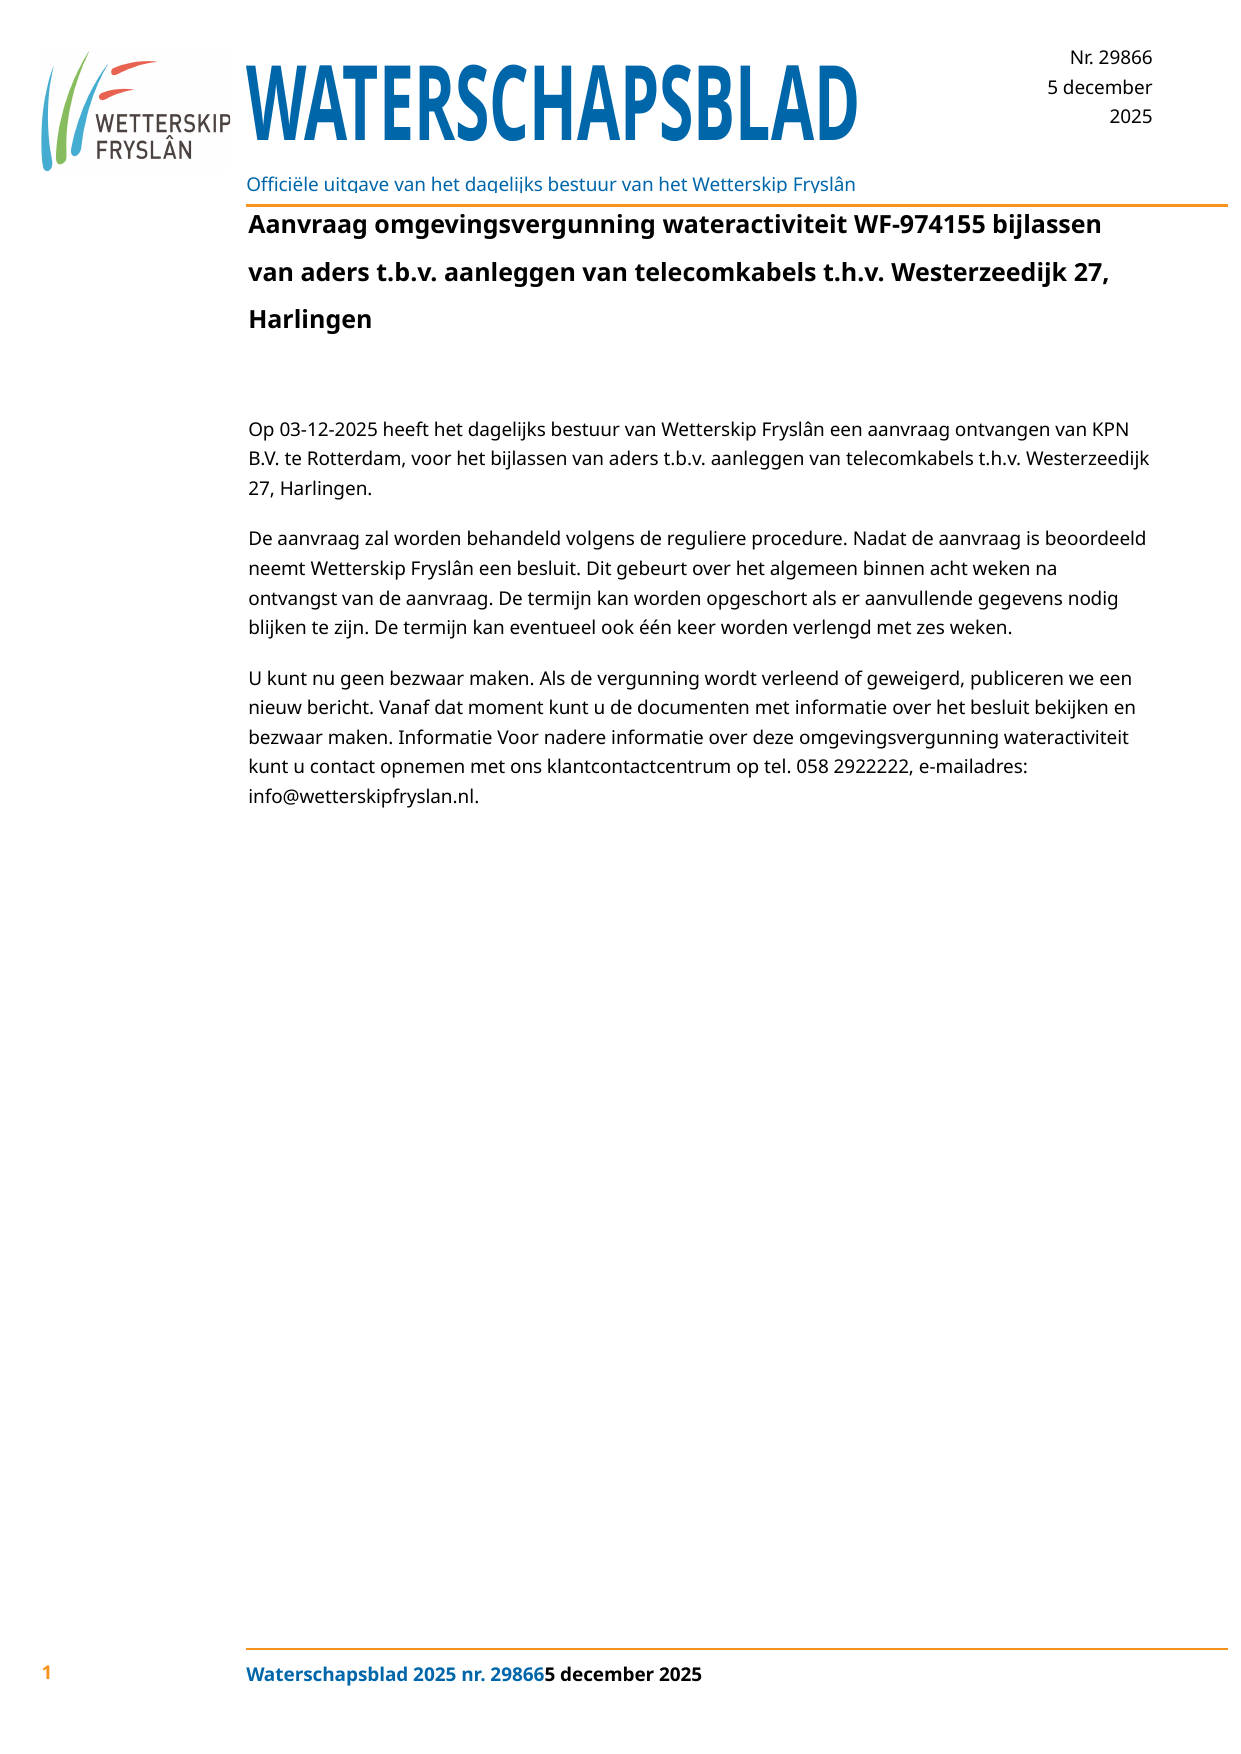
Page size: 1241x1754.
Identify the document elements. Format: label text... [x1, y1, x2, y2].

text Op 03-12-2025 heeft het dagelijks bestuur van Wetterskip Fryslân een aanvraag ontvangen van KPN B.V. te Rotterdam, voor het bijlassen van aders t.b.v. aanleggen van telecomkabels t.h.v. Westerzeedijk 27, Harlingen. [248, 416, 1152, 501]
picture [41, 47, 231, 172]
text Aanvraag omgevingsvergunning wateractiviteit WF-974155 bijlassen van aders t.b.v. aanleggen van telecomkabels t.h.v. Westerzeedijk 27, Harlingen [248, 207, 1152, 336]
text U kunt nu geen bezwaar maken. Als de vergunning wordt verleend of geweigerd, publiceren we een nieuw bericht. Vanaf dat moment kunt u de documenten met informatie over het besluit bekijken en bezwaar maken. Informatie Voor nadere informatie over deze omgevingsvergunning wateractiviteit kunt u contact opnemen met ons klantcontactcentrum op tel. 058 2922222, e-mailadres: info@wetterskipfryslan.nl. [248, 665, 1152, 809]
text De aanvraag zal worden behandeld volgens de reguliere procedure. Nadat de aanvraag is beoordeeld neemt Wetterskip Fryslân een besluit. Dit gebeurt over het algemeen binnen acht weken na ontvangst van de aanvraag. De termijn kan worden opgeschort als er aanvullende gegevens nodig blijken te zijn. De termijn kan eventueel ook één keer worden verlengd met zes weken. [248, 526, 1152, 640]
